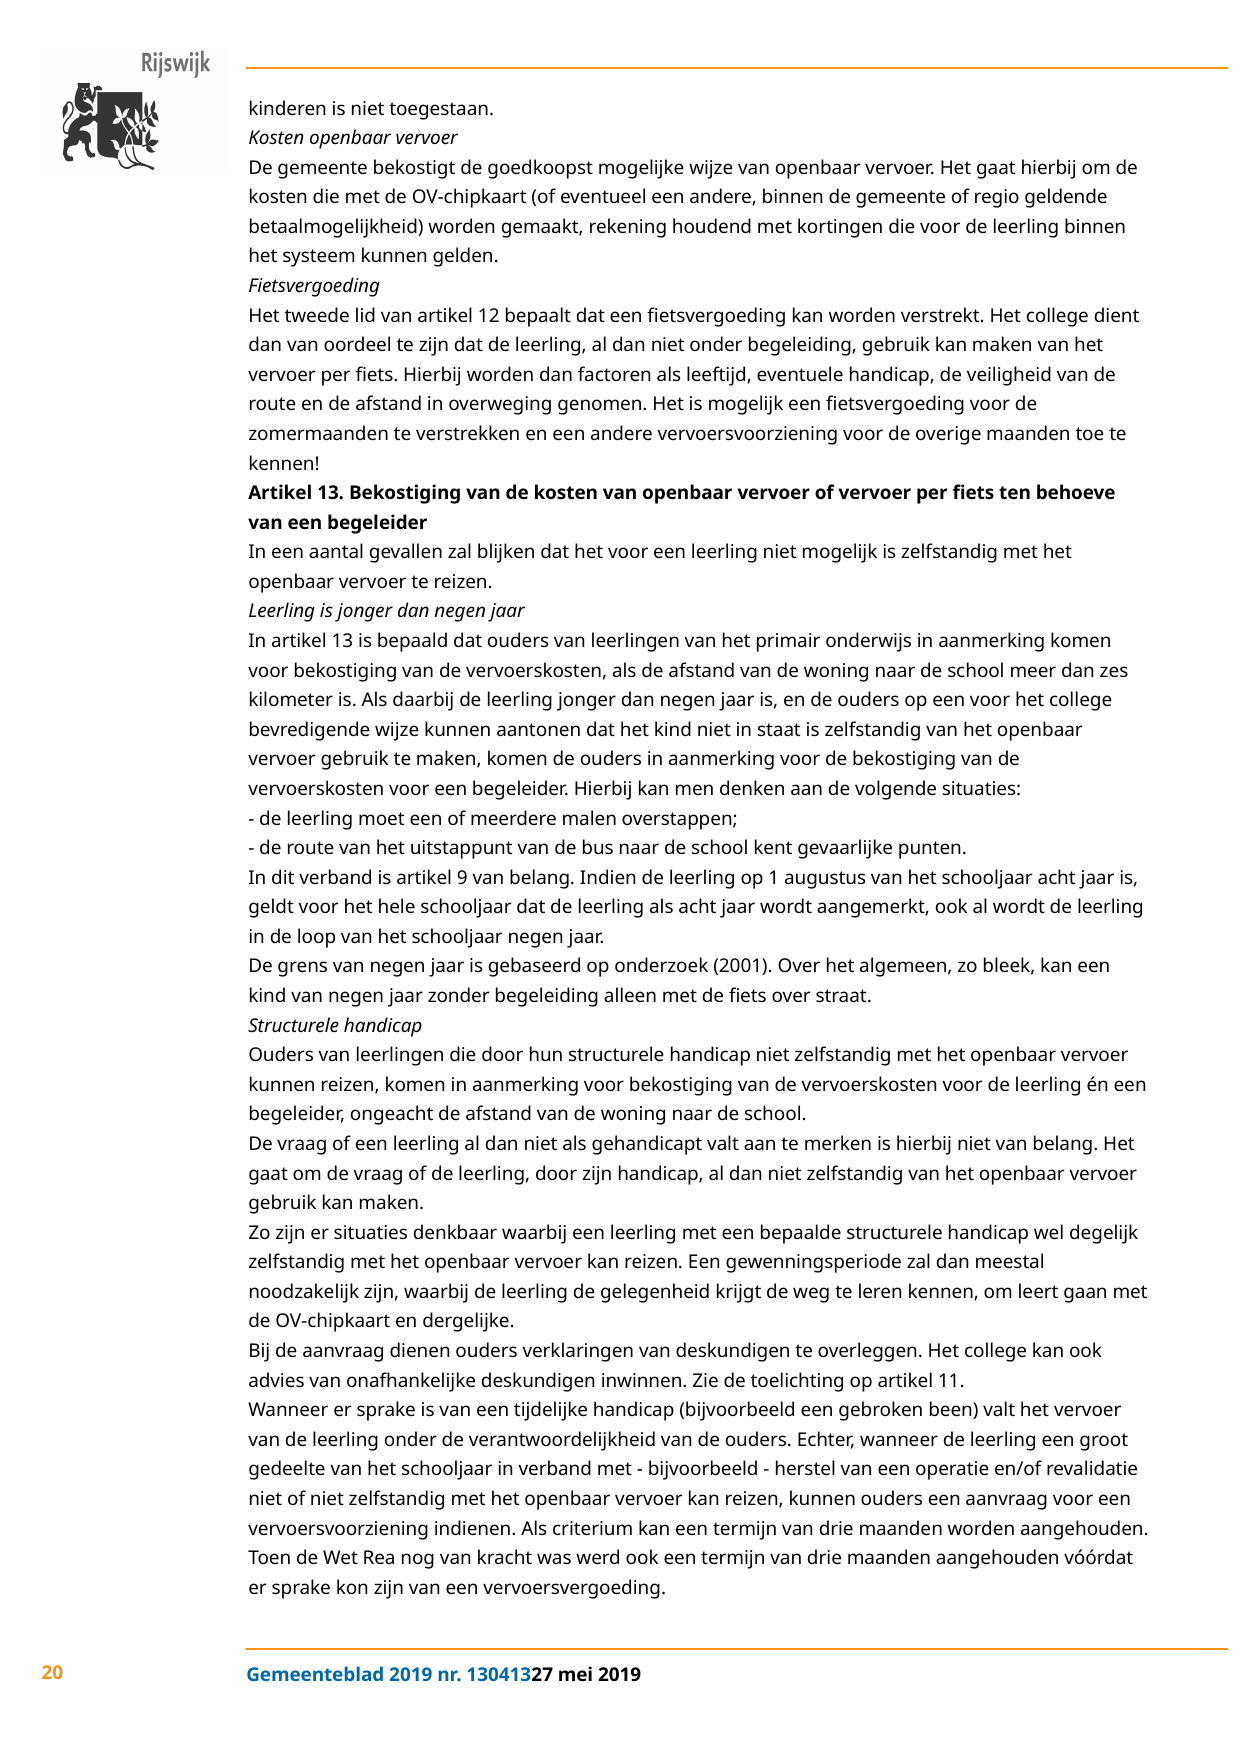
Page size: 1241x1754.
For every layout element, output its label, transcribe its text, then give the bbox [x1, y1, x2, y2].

text In een aantal gevallen zal blijken dat het voor een leerling niet mogelijk is zelfstandig met het openbaar vervoer te reizen. [248, 538, 1152, 594]
text Leerling is jonger dan negen jaar [248, 598, 1152, 623]
text Wanneer er sprake is van een tijdelijke handicap (bijvoorbeeld een gebroken been) valt het vervoer van de leerling onder de verantwoordelijkheid van de ouders. Echter, wanneer de leerling een groot gedeelte van het schooljaar in verband met - bijvoorbeeld - herstel van een operatie en/of revalidatie niet of niet zelfstandig met het openbaar vervoer kan reizen, kunnen ouders een aanvraag voor een vervoersvoorziening indienen. Als criterium kan een termijn van drie maanden worden aangehouden. Toen de Wet Rea nog van kracht was werd ook een termijn van drie maanden aangehouden vóórdat er sprake kon zijn van een vervoersvergoeding. [248, 1396, 1152, 1600]
text kinderen is niet toegestaan. [248, 95, 1152, 121]
text Ouders van leerlingen die door hun structurele handicap niet zelfstandig met het openbaar vervoer kunnen reizen, komen in aanmerking voor bekostiging van de vervoerskosten voor de leerling én een begeleider, ongeacht de afstand van de woning naar de school. [248, 1041, 1152, 1126]
text In artikel 13 is bepaald dat ouders van leerlingen van het primair onderwijs in aanmerking komen voor bekostiging van de vervoerskosten, als de afstand van de woning naar de school meer dan zes kilometer is. Als daarbij de leerling jonger dan negen jaar is, en de ouders op een voor het college bevredigende wijze kunnen aantonen dat het kind niet in staat is zelfstandig van het openbaar vervoer gebruik te maken, komen de ouders in aanmerking voor de bekostiging van de vervoerskosten voor een begeleider. Hierbij kan men denken aan de volgende situaties: [248, 627, 1152, 801]
text De gemeente bekostigt de goedkoopst mogelijke wijze van openbaar vervoer. Het gaat hierbij om de kosten die met de OV-chipkaart (of eventueel een andere, binnen de gemeente of regio geldende betaalmogelijkheid) worden gemaakt, rekening houdend met kortingen die voor de leerling binnen het systeem kunnen gelden. [248, 154, 1152, 268]
text In dit verband is artikel 9 van belang. Indien de leerling op 1 augustus van het schooljaar acht jaar is, geldt voor het hele schooljaar dat de leerling als acht jaar wordt aangemerkt, ook al wordt de leerling in de loop van het schooljaar negen jaar. [248, 864, 1152, 949]
text - de route van het uitstappunt van de bus naar de school kent gevaarlijke punten. [248, 834, 1152, 860]
text Zo zijn er situaties denkbaar waarbij een leerling met een bepaalde structurele handicap wel degelijk zelfstandig met het openbaar vervoer kan reizen. Een gewenningsperiode zal dan meestal noodzakelijk zijn, waarbij de leerling de gelegenheid krijgt de weg te leren kennen, om leert gaan met de OV-chipkaart en dergelijke. [248, 1219, 1152, 1333]
text Structurele handicap [248, 1012, 1152, 1038]
text Fietsvergoeding [248, 272, 1152, 298]
text Artikel 13. Bekostiging van de kosten van openbaar vervoer of vervoer per fiets ten behoeve van een begeleider [248, 479, 1152, 535]
text Kosten openbaar vervoer [248, 124, 1152, 150]
text Het tweede lid van artikel 12 bepaalt dat een fietsvergoeding kan worden verstrekt. Het college dient dan van oordeel te zijn dat de leerling, al dan niet onder begeleiding, gebruik kan maken van het vervoer per fiets. Hierbij worden dan factoren als leeftijd, eventuele handicap, de veiligheid van de route en de afstand in overweging genomen. Het is mogelijk een fietsvergoeding voor de zomermaanden te verstrekken en een andere vervoersvoorziening voor de overige maanden toe te kennen! [248, 302, 1152, 476]
picture [41, 47, 231, 172]
text De vraag of een leerling al dan niet als gehandicapt valt aan te merken is hierbij niet van belang. Het gaat om de vraag of de leerling, door zijn handicap, al dan niet zelfstandig van het openbaar vervoer gebruik kan maken. [248, 1130, 1152, 1215]
text De grens van negen jaar is gebaseerd op onderzoek (2001). Over het algemeen, zo bleek, kan een kind van negen jaar zonder begeleiding alleen met de fiets over straat. [248, 953, 1152, 1008]
text - de leerling moet een of meerdere malen overstappen; [248, 805, 1152, 831]
text Bij de aanvraag dienen ouders verklaringen van deskundigen te overleggen. Het college kan ook advies van onafhankelijke deskundigen inwinnen. Zie de toelichting op artikel 11. [248, 1337, 1152, 1393]
